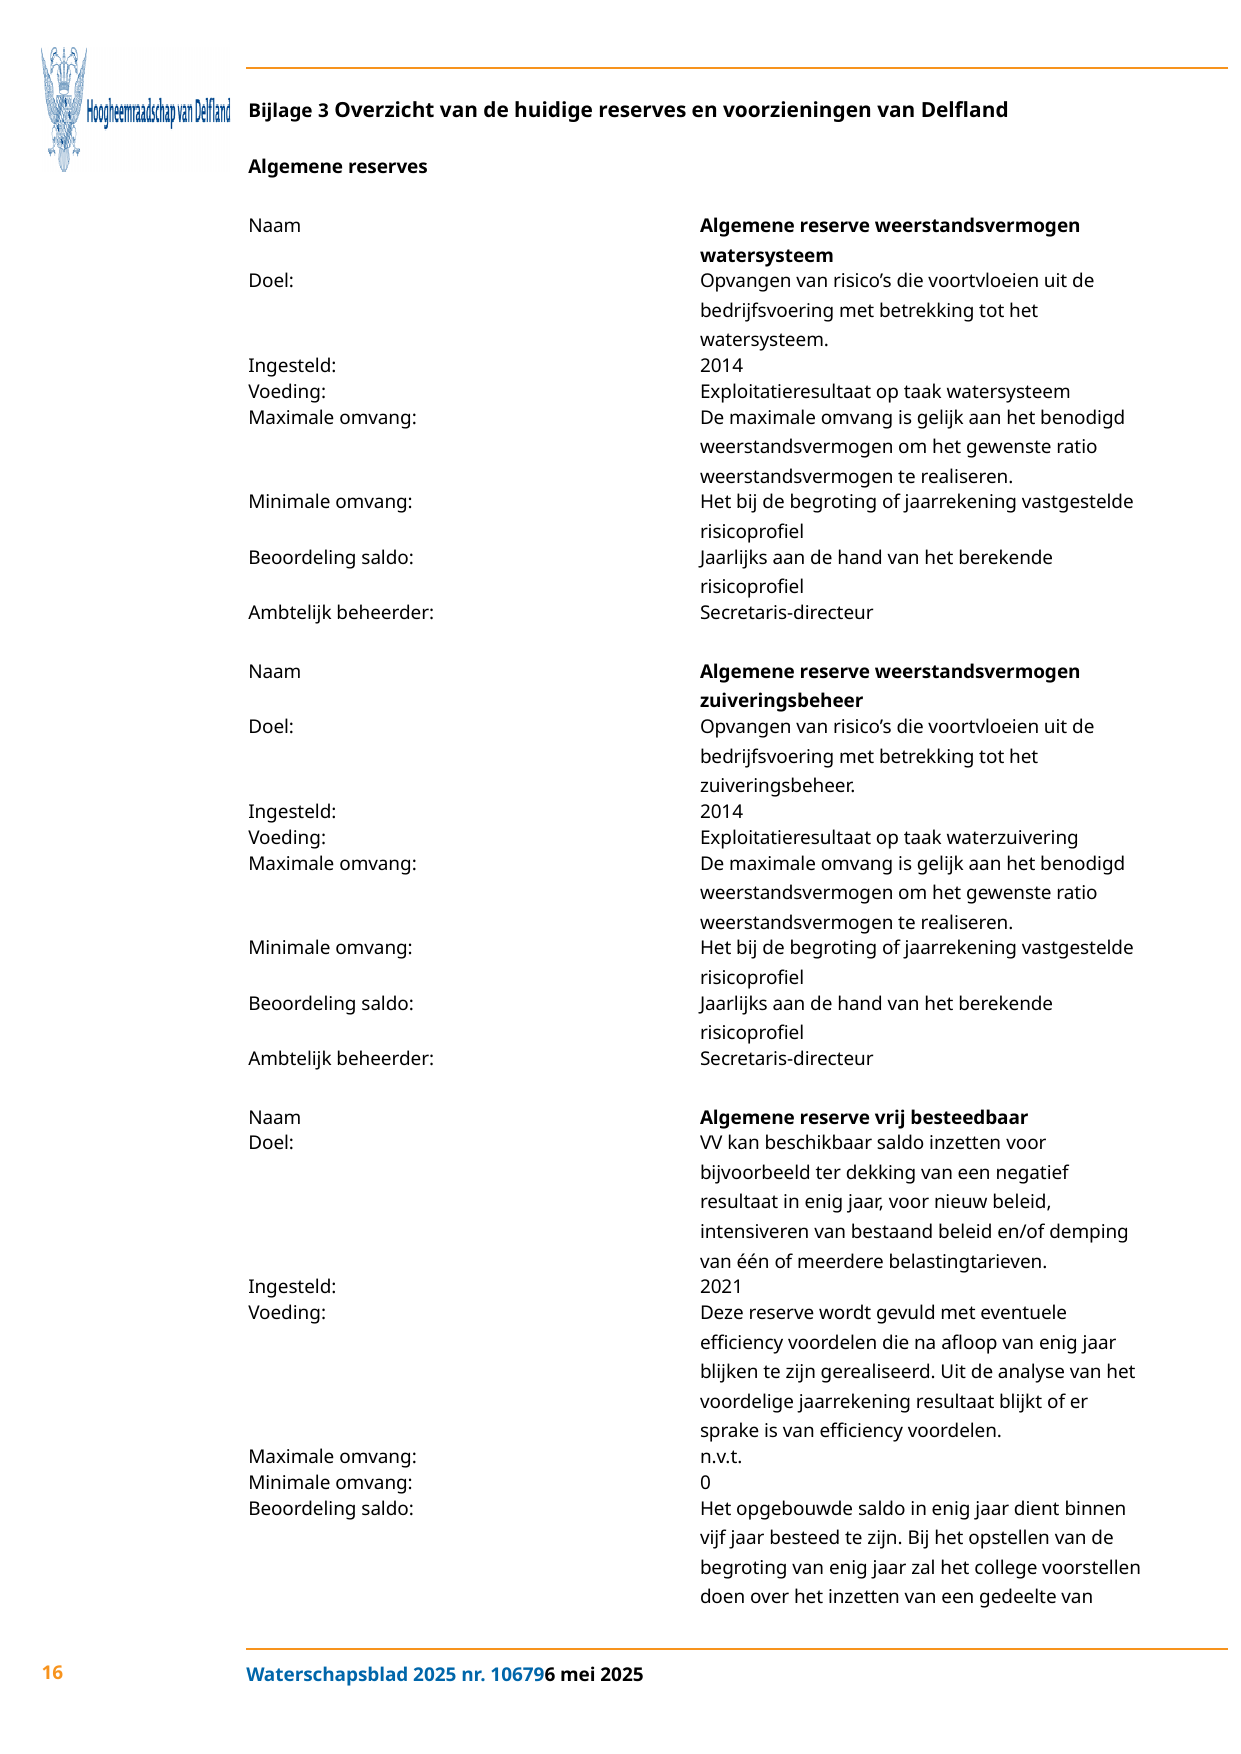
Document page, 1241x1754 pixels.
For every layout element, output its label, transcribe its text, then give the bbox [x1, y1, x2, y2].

table_cell 2014 [700, 353, 1152, 378]
table_header Algemene reserve weerstandsvermogen watersysteem [700, 212, 1152, 267]
table_cell Secretaris-directeur [700, 1045, 1152, 1071]
table_cell Exploitatieresultaat op taak waterzuivering [700, 824, 1152, 850]
table_cell Het bij de begroting of jaarrekening vastgestelde risicoprofiel [700, 489, 1152, 544]
table_header Naam [248, 1104, 700, 1129]
table_cell Het bij de begroting of jaarrekening vastgestelde risicoprofiel [700, 935, 1152, 990]
picture [41, 47, 231, 172]
table_cell Deze reserve wordt gevuld met eventuele efficiency voordelen die na afloop van enig jaar blijken te zijn gerealiseerd. Uit de analyse van het voordelige jaarrekening resultaat blijkt of er sprake is van efficiency voordelen. [700, 1299, 1152, 1443]
table_cell Opvangen van risico’s die voortvloeien uit de bedrijfsvoering met betrekking tot het watersysteem. [700, 268, 1152, 352]
text Algemene reserves [248, 153, 1152, 179]
table_cell Minimale omvang: [248, 1469, 700, 1495]
table_cell Ingesteld: [248, 353, 700, 378]
table_cell Maximale omvang: [248, 404, 700, 489]
table_cell Ambtelijk beheerder: [248, 599, 700, 625]
table_cell Doel: [248, 1130, 700, 1274]
table_header Naam [248, 212, 700, 267]
table_cell Beoordeling saldo: [248, 990, 700, 1045]
table_header Naam [248, 658, 700, 713]
table_cell Doel: [248, 268, 700, 352]
table_cell n.v.t. [700, 1444, 1152, 1469]
table_cell Voeding: [248, 1299, 700, 1443]
table_cell De maximale omvang is gelijk aan het benodigd weerstandsvermogen om het gewenste ratio weerstandsvermogen te realiseren. [700, 404, 1152, 489]
table_cell Het opgebouwde saldo in enig jaar dient binnen vijf jaar besteed te zijn. Bij het opstellen van de begroting van enig jaar zal het college voorstellen doen over het inzetten van een gedeelte van [700, 1495, 1152, 1609]
table_cell Voeding: [248, 824, 700, 850]
table_cell Jaarlijks aan de hand van het berekende risicoprofiel [700, 544, 1152, 599]
table_cell Minimale omvang: [248, 935, 700, 990]
table_cell Ingesteld: [248, 1274, 700, 1299]
table_cell Doel: [248, 713, 700, 798]
table_cell Minimale omvang: [248, 489, 700, 544]
table_cell VV kan beschikbaar saldo inzetten voor bijvoorbeeld ter dekking van een negatief resultaat in enig jaar, voor nieuw beleid, intensiveren van bestaand beleid en/of demping van één of meerdere belastingtarieven. [700, 1130, 1152, 1274]
table_cell Ingesteld: [248, 798, 700, 824]
text Bijlage 3 Overzicht van de huidige reserves en voorzieningen van Delfland [248, 95, 1152, 123]
table_cell 2014 [700, 798, 1152, 824]
table_cell Maximale omvang: [248, 850, 700, 934]
table_cell Opvangen van risico’s die voortvloeien uit de bedrijfsvoering met betrekking tot het zuiveringsbeheer. [700, 713, 1152, 798]
table_cell Beoordeling saldo: [248, 544, 700, 599]
table_cell Jaarlijks aan de hand van het berekende risicoprofiel [700, 990, 1152, 1045]
table_cell 0 [700, 1469, 1152, 1495]
table_cell Maximale omvang: [248, 1444, 700, 1469]
table_cell Secretaris-directeur [700, 599, 1152, 625]
table_cell Ambtelijk beheerder: [248, 1045, 700, 1071]
table_header Algemene reserve vrij besteedbaar [700, 1104, 1152, 1129]
table_cell De maximale omvang is gelijk aan het benodigd weerstandsvermogen om het gewenste ratio weerstandsvermogen te realiseren. [700, 850, 1152, 934]
table_cell 2021 [700, 1274, 1152, 1299]
table_cell Beoordeling saldo: [248, 1495, 700, 1609]
table_cell Exploitatieresultaat op taak watersysteem [700, 378, 1152, 404]
table_header Algemene reserve weerstandsvermogen zuiveringsbeheer [700, 658, 1152, 713]
table_cell Voeding: [248, 378, 700, 404]
